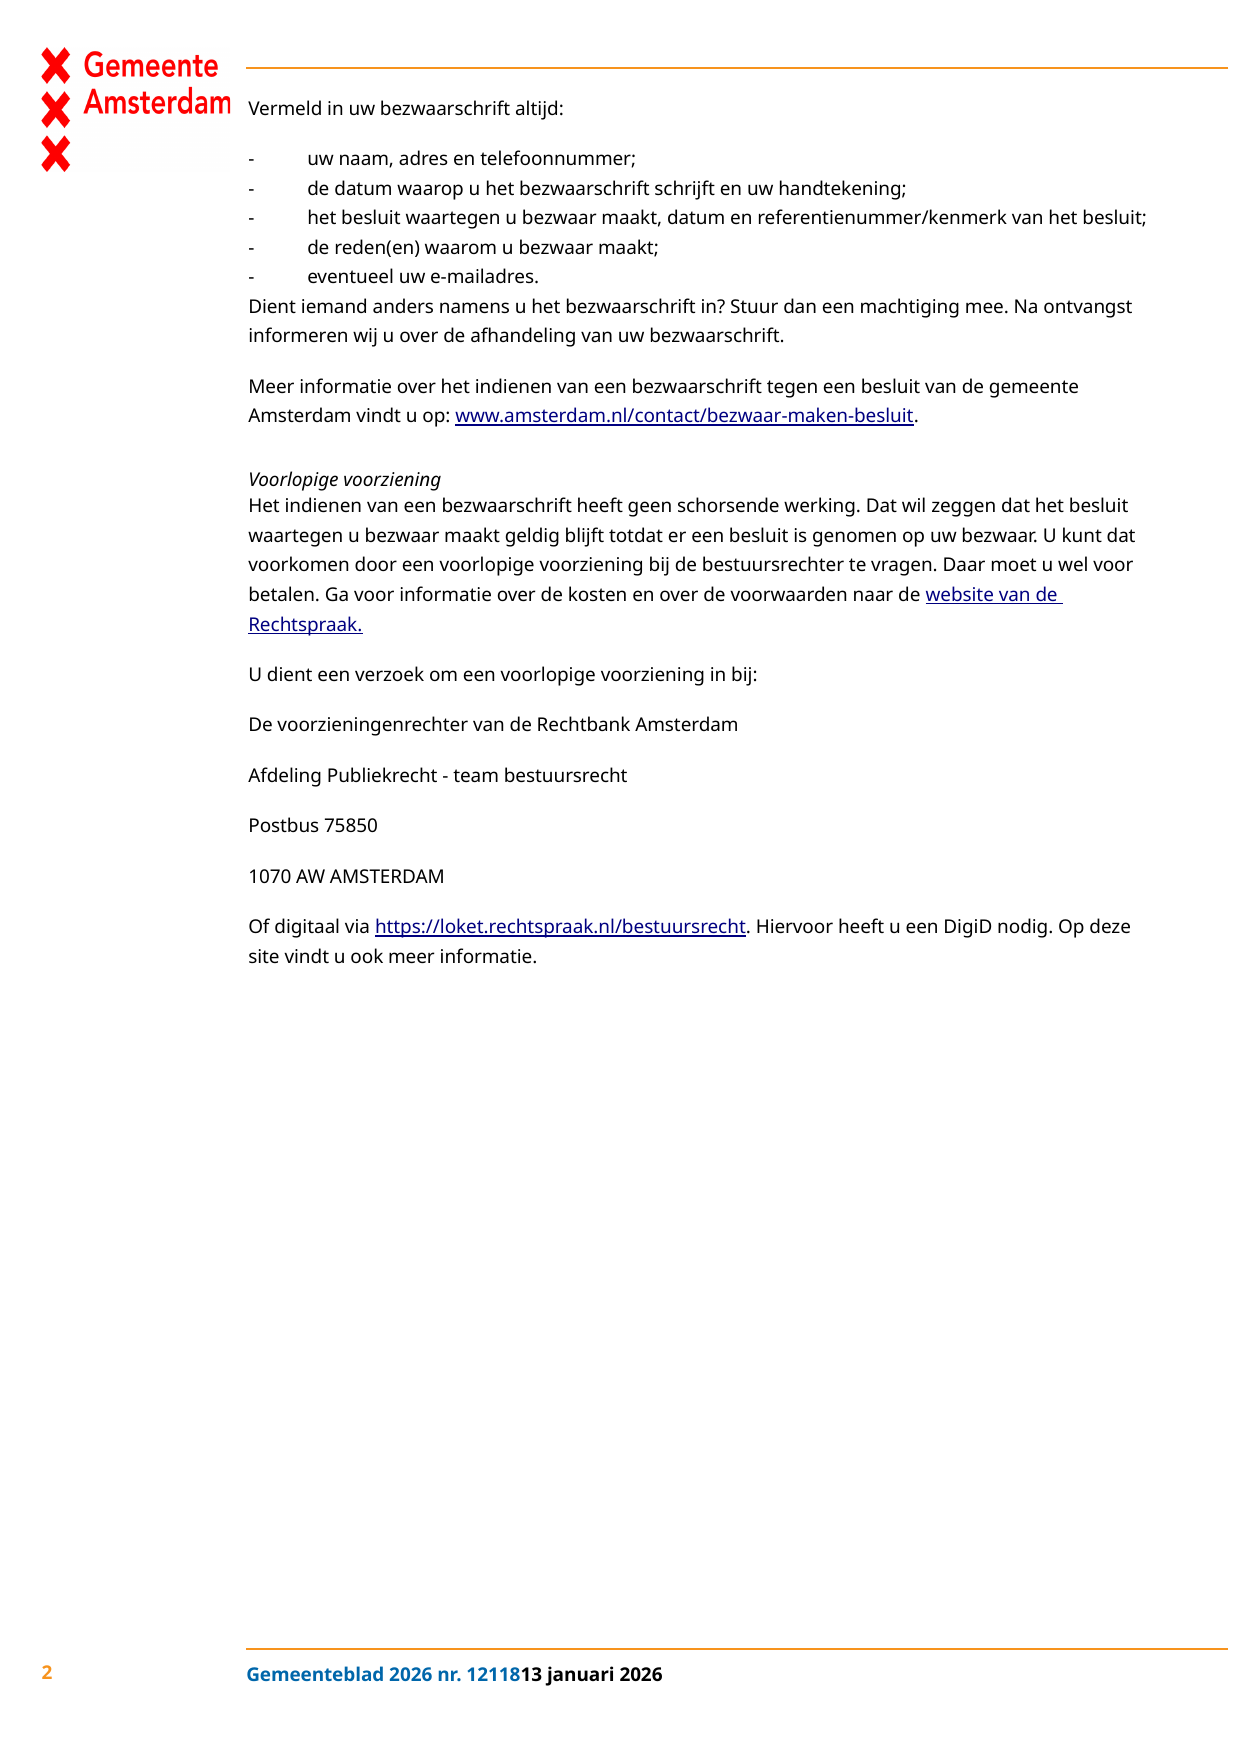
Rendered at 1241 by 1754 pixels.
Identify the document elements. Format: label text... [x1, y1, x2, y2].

list het besluit waartegen u bezwaar maakt, datum en referentienummer/kenmerk van het besluit; [248, 204, 1152, 230]
text Dient iemand anders namens u het bezwaarschrift in? Stuur dan een machtiging mee. Na ontvangst informeren wij u over de afhandeling van uw bezwaarschrift. [248, 293, 1152, 348]
list uw naam, adres en telefoonnummer; [248, 145, 1152, 171]
text 1070 AW AMSTERDAM [248, 863, 1152, 888]
list eventueel uw e-mailadres. [248, 263, 1152, 289]
text Meer informatie over het indienen van een bezwaarschrift tegen een besluit van de gemeente Amsterdam vindt u op: www.amsterdam.nl/contact/bezwaar-maken-besluit. [248, 373, 1152, 428]
text Postbus 75850 [248, 812, 1152, 838]
list de reden(en) waarom u bezwaar maakt; [248, 234, 1152, 260]
picture [41, 47, 231, 172]
text Vermeld in uw bezwaarschrift altijd: [248, 95, 1152, 121]
text U dient een verzoek om een voorlopige voorziening in bij: [248, 661, 1152, 687]
text Het indienen van een bezwaarschrift heeft geen schorsende werking. Dat wil zeggen dat het besluit waartegen u bezwaar maakt geldig blijft totdat er een besluit is genomen op uw bezwaar. U kunt dat voorkomen door een voorlopige voorziening bij de bestuursrechter te vragen. Daar moet u wel voor betalen. Ga voor informatie over de kosten en over de voorwaarden naar de website van de Rechtspraak. [248, 492, 1152, 636]
list de datum waarop u het bezwaarschrift schrijft en uw handtekening; [248, 175, 1152, 201]
text De voorzieningenrechter van de Rechtbank Amsterdam [248, 712, 1152, 737]
text Afdeling Publiekrecht - team bestuursrecht [248, 762, 1152, 788]
text Of digitaal via https://loket.rechtspraak.nl/bestuursrecht. Hiervoor heeft u een DigiD nodig. Op deze site vindt u ook meer informatie. [248, 913, 1152, 968]
text Voorlopige voorziening [248, 467, 1152, 492]
